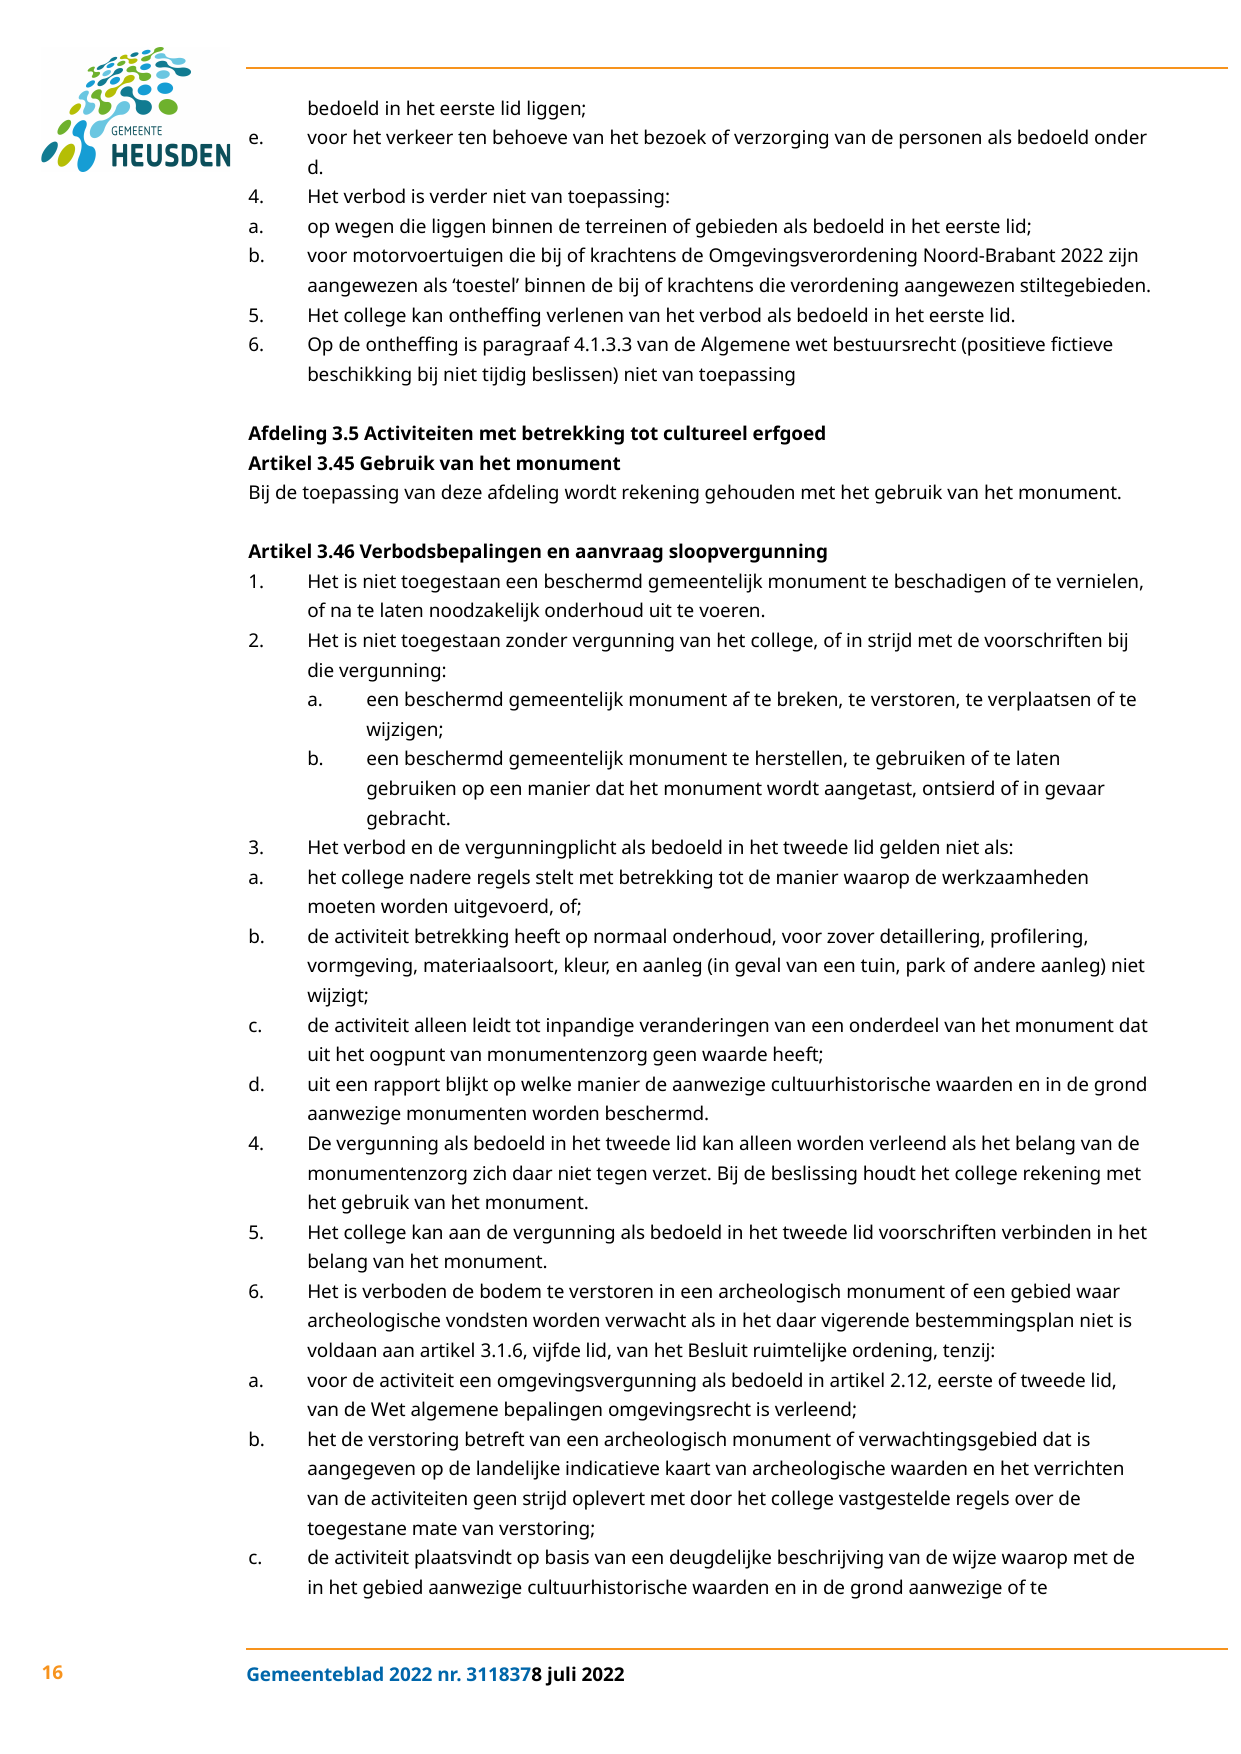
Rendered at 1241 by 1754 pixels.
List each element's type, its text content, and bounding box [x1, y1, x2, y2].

text Afdeling 3.5 Activiteiten met betrekking tot cultureel erfgoed [248, 420, 1152, 446]
list de activiteit betrekking heeft op normaal onderhoud, voor zover detaillering, profilering, vormgeving, materiaalsoort, kleur, en aanleg (in geval van een tuin, park of andere aanleg) niet wijzigt; [248, 923, 1152, 1008]
list een beschermd gemeentelijk monument af te breken, te verstoren, te verplaatsen of te wijzigen; [307, 686, 1152, 742]
list Het is niet toegestaan zonder vergunning van het college, of in strijd met de voorschriften bij die vergunning: [248, 627, 1152, 683]
list De vergunning als bedoeld in het tweede lid kan alleen worden verleend als het belang van de monumentenzorg zich daar niet tegen verzet. Bij de beslissing houdt het college rekening met het gebruik van het monument. [248, 1130, 1152, 1215]
text Artikel 3.46 Verbodsbepalingen en aanvraag sloopvergunning [248, 538, 1152, 564]
list uit een rapport blijkt op welke manier de aanwezige cultuurhistorische waarden en in de grond aanwezige monumenten worden beschermd. [248, 1071, 1152, 1126]
list op wegen die liggen binnen de terreinen of gebieden als bedoeld in het eerste lid; [248, 213, 1152, 239]
text Bij de toepassing van deze afdeling wordt rekening gehouden met het gebruik van het monument. [248, 479, 1152, 505]
list een beschermd gemeentelijk monument te herstellen, te gebruiken of te laten gebruiken op een manier dat het monument wordt aangetast, ontsierd of in gevaar gebracht. [307, 746, 1152, 831]
list bedoeld in het eerste lid liggen; [248, 95, 1152, 121]
list Het college kan aan de vergunning als bedoeld in het tweede lid voorschriften verbinden in het belang van het monument. [248, 1219, 1152, 1274]
list Het is niet toegestaan een beschermd gemeentelijk monument te beschadigen of te vernielen, of na te laten noodzakelijk onderhoud uit te voeren. [248, 568, 1152, 623]
list Het is verboden de bodem te verstoren in een archeologisch monument of een gebied waar archeologische vondsten worden verwacht als in het daar vigerende bestemmingsplan niet is voldaan aan artikel 3.1.6, vijfde lid, van het Besluit ruimtelijke ordening, tenzij: [248, 1278, 1152, 1363]
picture [41, 47, 231, 172]
list Het verbod en de vergunningplicht als bedoeld in het tweede lid gelden niet als: [248, 834, 1152, 860]
list voor de activiteit een omgevingsvergunning als bedoeld in artikel 2.12, eerste of tweede lid, van de Wet algemene bepalingen omgevingsrecht is verleend; [248, 1367, 1152, 1422]
list de activiteit alleen leidt tot inpandige veranderingen van een onderdeel van het monument dat uit het oogpunt van monumentenzorg geen waarde heeft; [248, 1012, 1152, 1067]
list Het college kan ontheffing verlenen van het verbod als bedoeld in het eerste lid. [248, 302, 1152, 328]
list voor het verkeer ten behoeve van het bezoek of verzorging van de personen als bedoeld onder d. [248, 124, 1152, 180]
list het de verstoring betreft van een archeologisch monument of verwachtingsgebied dat is aangegeven op de landelijke indicatieve kaart van archeologische waarden en het verrichten van de activiteiten geen strijd oplevert met door het college vastgestelde regels over de toegestane mate van verstoring; [248, 1426, 1152, 1541]
list voor motorvoertuigen die bij of krachtens de Omgevingsverordening Noord-Brabant 2022 zijn aangewezen als ‘toestel’ binnen de bij of krachtens die verordening aangewezen stiltegebieden. [248, 243, 1152, 298]
text Artikel 3.45 Gebruik van het monument [248, 450, 1152, 476]
list Op de ontheffing is paragraaf 4.1.3.3 van de Algemene wet bestuursrecht (positieve fictieve beschikking bij niet tijdig beslissen) niet van toepassing [248, 331, 1152, 387]
list de activiteit plaatsvindt op basis van een deugdelijke beschrijving van de wijze waarop met de in het gebied aanwezige cultuurhistorische waarden en in de grond aanwezige of te [248, 1544, 1152, 1600]
list het college nadere regels stelt met betrekking tot de manier waarop de werkzaamheden moeten worden uitgevoerd, of; [248, 864, 1152, 919]
list Het verbod is verder niet van toepassing: [248, 183, 1152, 209]
